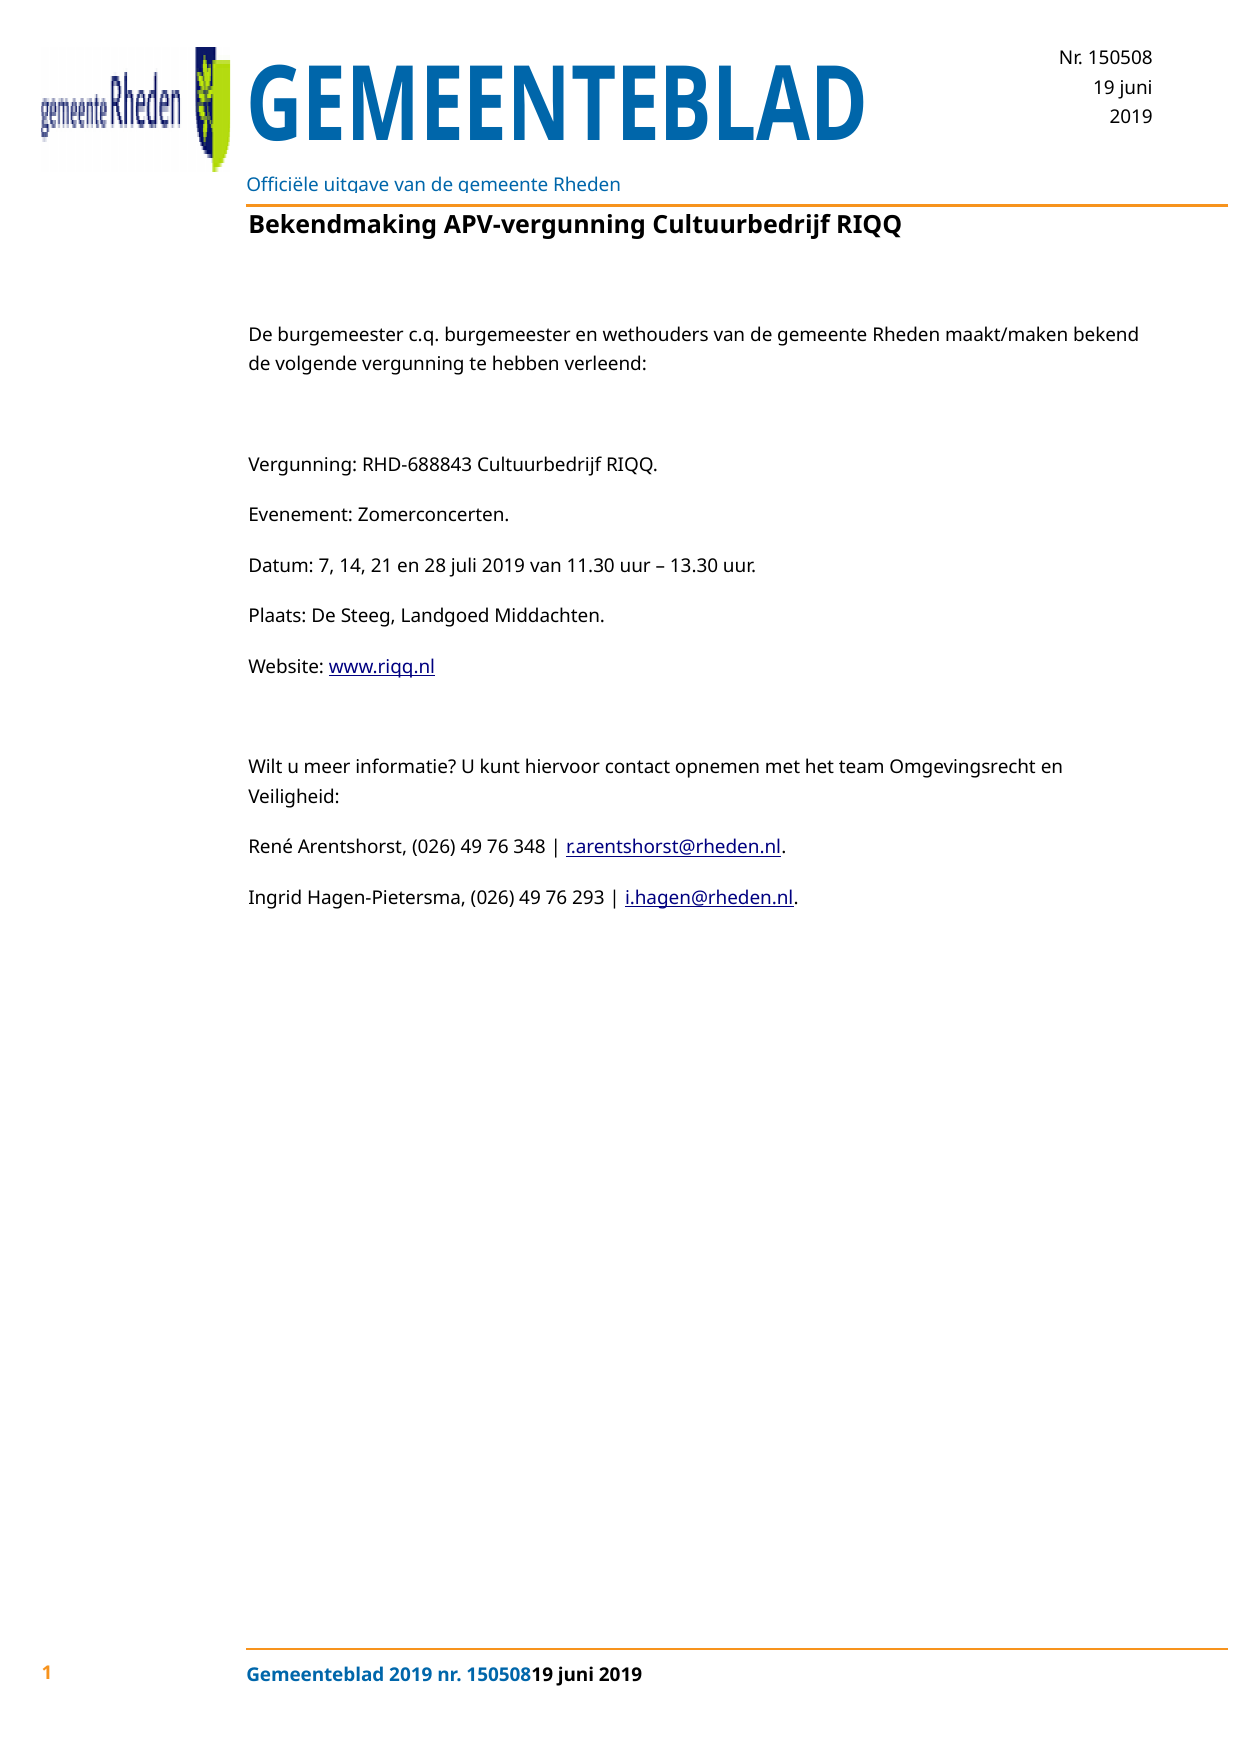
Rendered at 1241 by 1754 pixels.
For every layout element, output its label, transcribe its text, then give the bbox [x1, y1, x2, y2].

text Wilt u meer informatie? U kunt hiervoor contact opnemen met het team Omgevingsrecht en Veiligheid: [248, 754, 1152, 809]
text Vergunning: RHD-688843 Cultuurbedrijf RIQQ. [248, 451, 1152, 477]
picture [41, 47, 231, 172]
text Website: www.riqq.nl [248, 653, 1152, 678]
text Datum: 7, 14, 21 en 28 juli 2019 van 11.30 uur – 13.30 uur. [248, 552, 1152, 578]
text De burgemeester c.q. burgemeester en wethouders van de gemeente Rheden maakt/maken bekend de volgende vergunning te hebben verleend: [248, 321, 1152, 376]
text Evenement: Zomerconcerten. [248, 502, 1152, 527]
text Bekendmaking APV-vergunning Cultuurbedrijf RIQQ [248, 207, 1152, 241]
text Ingrid Hagen-Pietersma, (026) 49 76 293 | i.hagen@rheden.nl. [248, 884, 1152, 910]
text Plaats: De Steeg, Landgoed Middachten. [248, 602, 1152, 628]
text René Arentshorst, (026) 49 76 348 | r.arentshorst@rheden.nl. [248, 834, 1152, 859]
